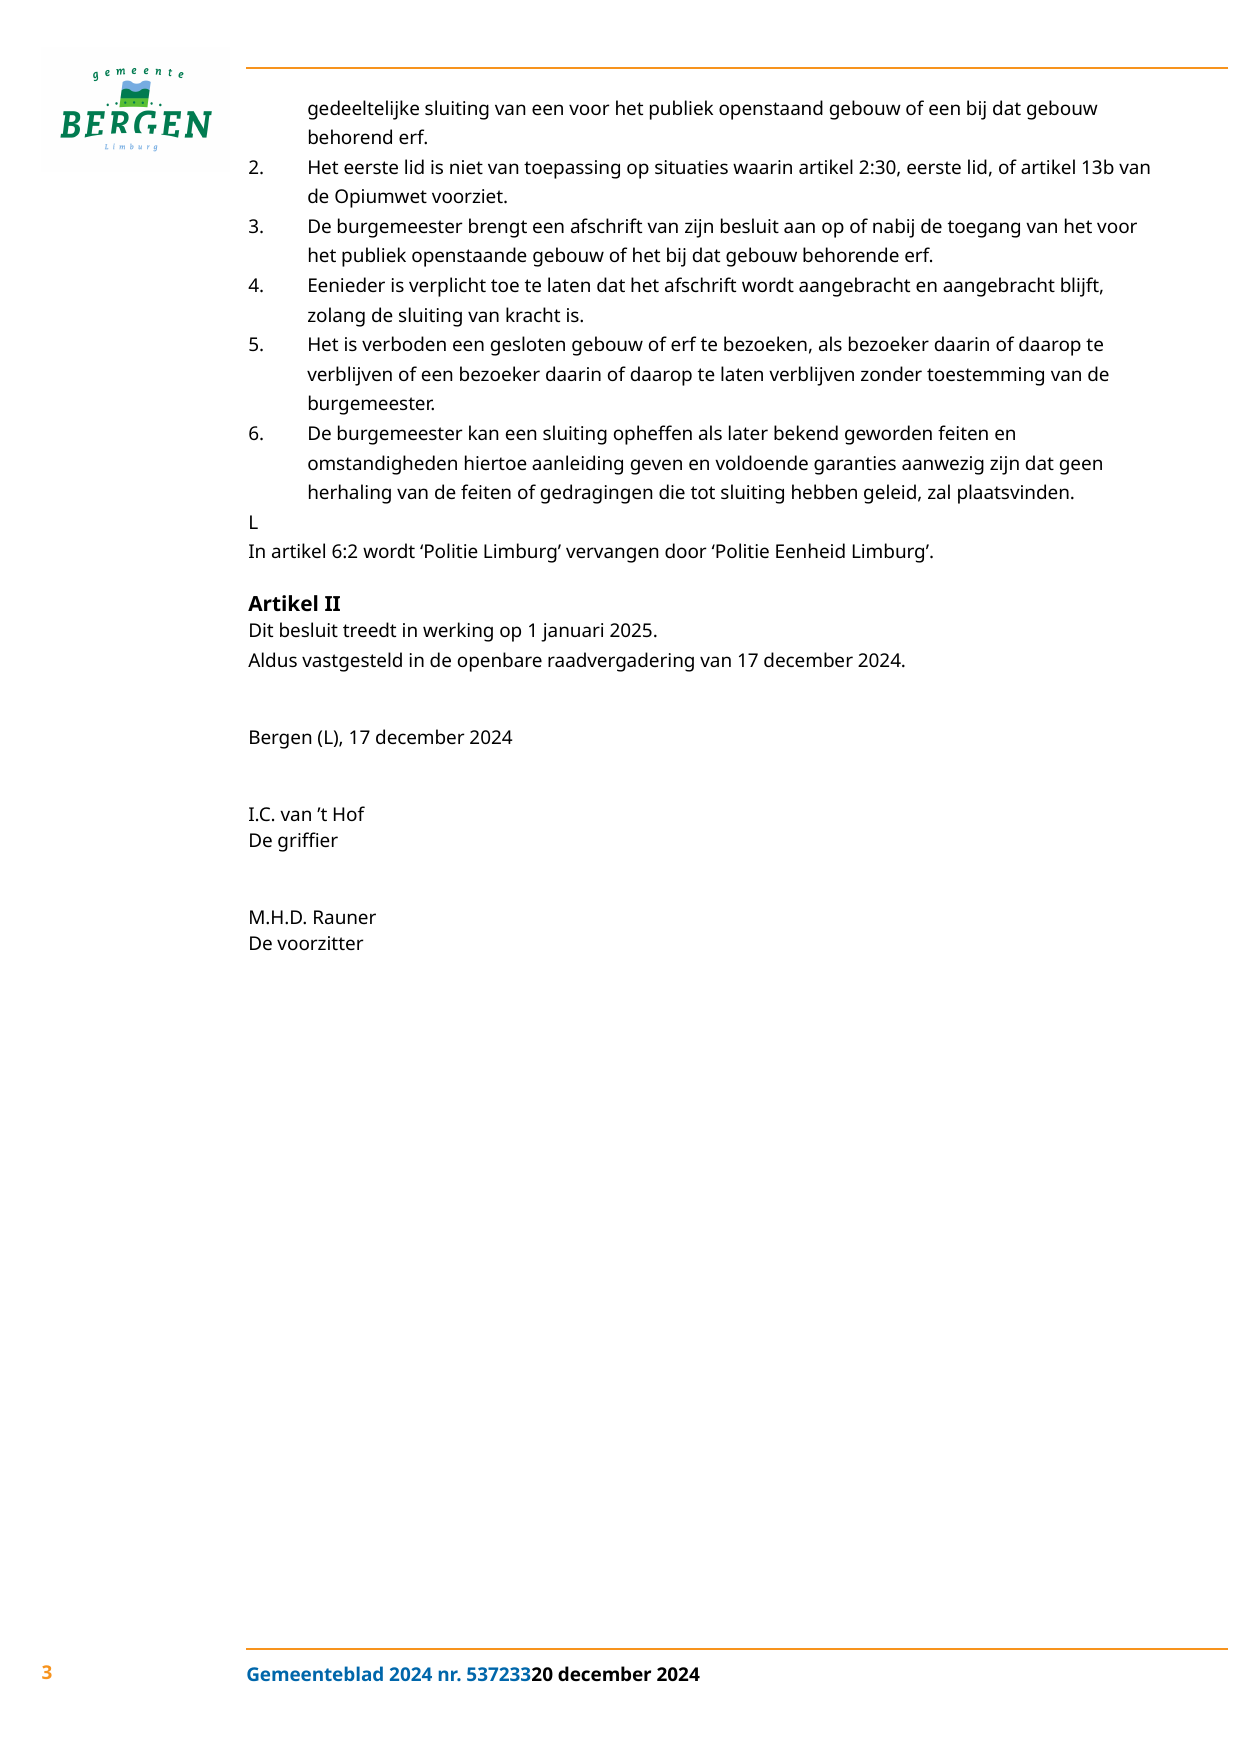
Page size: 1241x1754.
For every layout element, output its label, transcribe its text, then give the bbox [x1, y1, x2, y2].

text M.H.D. Rauner [248, 904, 1152, 930]
text Artikel II [248, 589, 1152, 617]
text Dit besluit treedt in werking op 1 januari 2025. [248, 617, 1152, 643]
text I.C. van ’t Hof [248, 801, 1152, 827]
list Het is verboden een gesloten gebouw of erf te bezoeken, als bezoeker daarin of daarop te verblijven of een bezoeker daarin of daarop te laten verblijven zonder toestemming van de burgemeester. [248, 331, 1152, 416]
list Het eerste lid is niet van toepassing op situaties waarin artikel 2:30, eerste lid, of artikel 13b van de Opiumwet voorziet. [248, 154, 1152, 209]
text De griffier [248, 827, 1152, 853]
list gedeeltelijke sluiting van een voor het publiek openstaand gebouw of een bij dat gebouw behorend erf. [248, 95, 1152, 150]
list De burgemeester kan een sluiting opheffen als later bekend geworden feiten en omstandigheden hiertoe aanleiding geven en voldoende garanties aanwezig zijn dat geen herhaling van de feiten of gedragingen die tot sluiting hebben geleid, zal plaatsvinden. [248, 420, 1152, 505]
text Aldus vastgesteld in de openbare raadvergadering van 17 december 2024. [248, 647, 1152, 673]
list Eenieder is verplicht toe te laten dat het afschrift wordt aangebracht en aangebracht blijft, zolang de sluiting van kracht is. [248, 272, 1152, 328]
text Bergen (L), 17 december 2024 [248, 724, 1152, 750]
text L [248, 509, 1152, 535]
picture [41, 47, 231, 172]
list De burgemeester brengt een afschrift van zijn besluit aan op of nabij de toegang van het voor het publiek openstaande gebouw of het bij dat gebouw behorende erf. [248, 213, 1152, 268]
text In artikel 6:2 wordt ‘Politie Limburg’ vervangen door ‘Politie Eenheid Limburg’. [248, 538, 1152, 564]
text De voorzitter [248, 930, 1152, 956]
